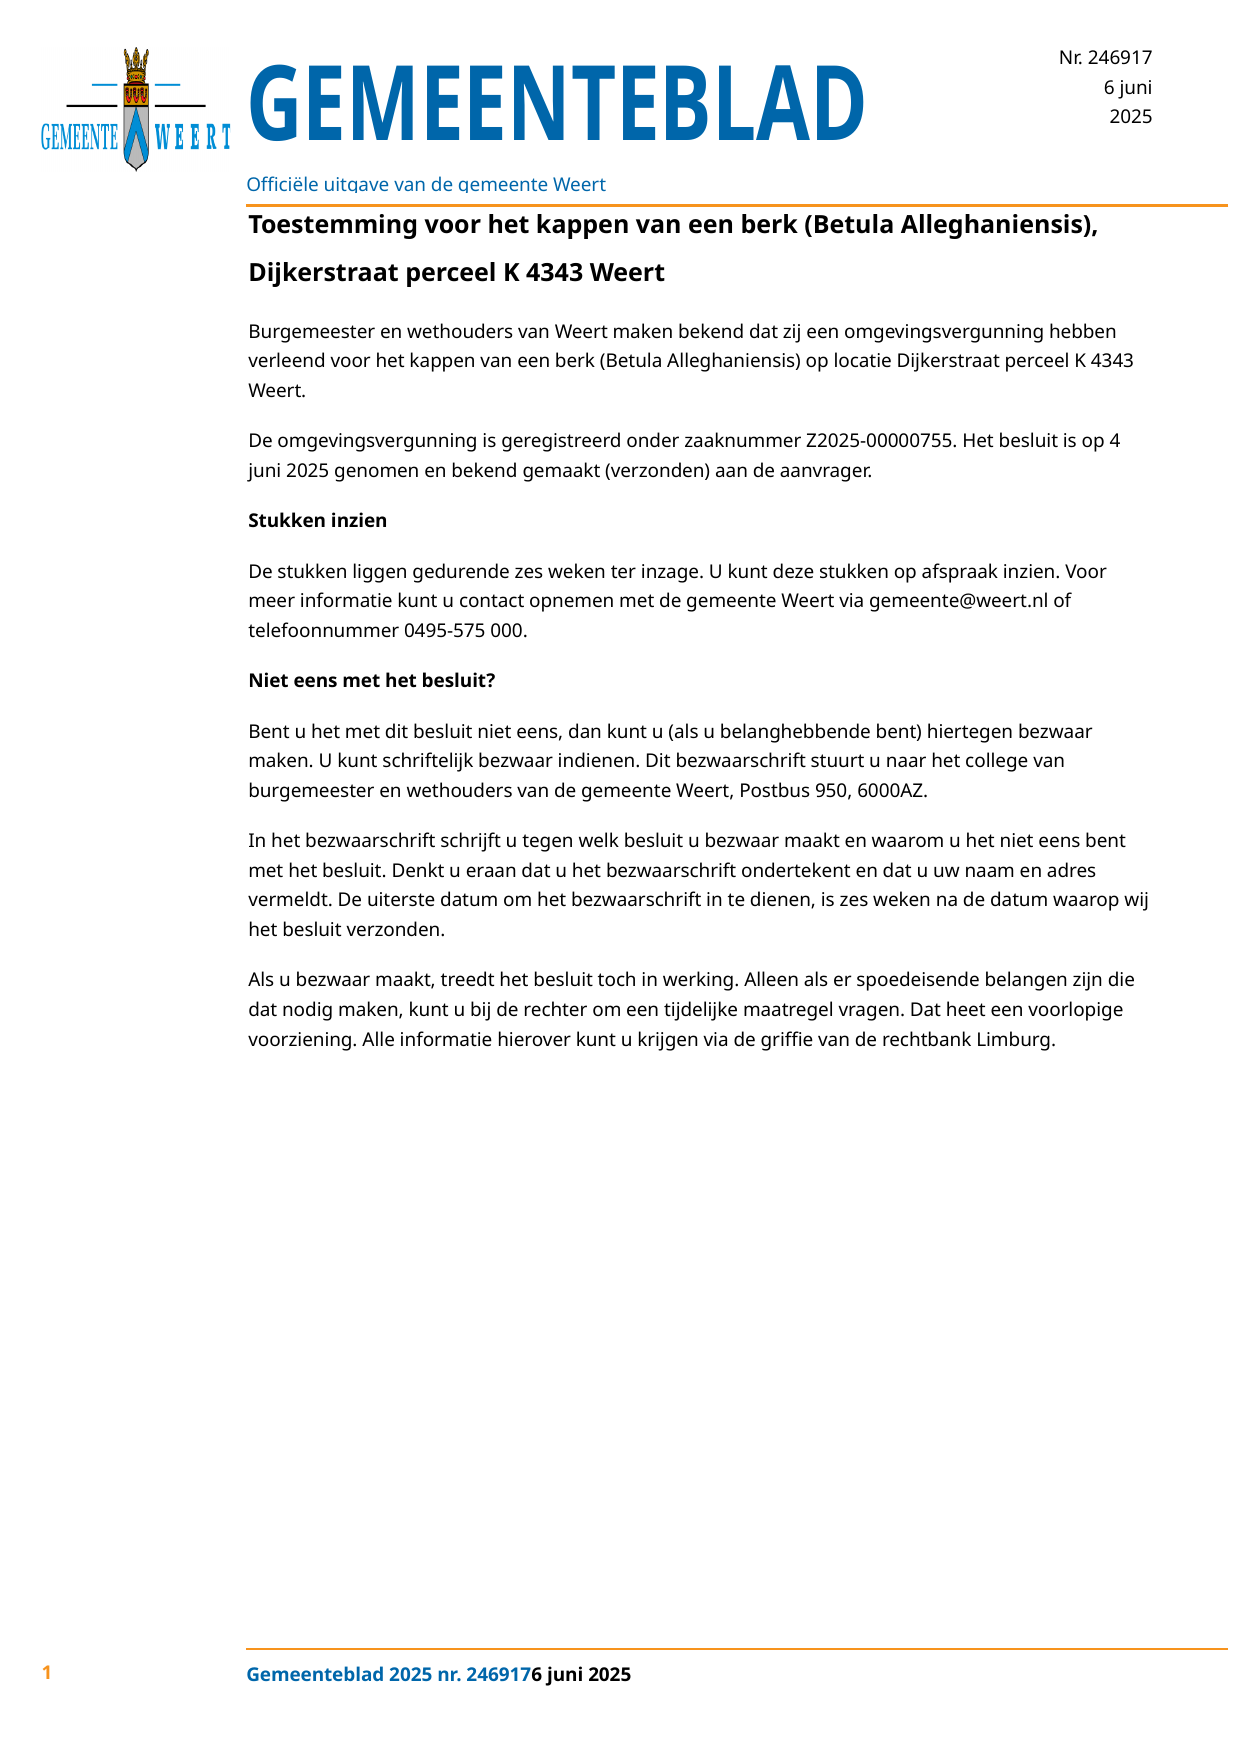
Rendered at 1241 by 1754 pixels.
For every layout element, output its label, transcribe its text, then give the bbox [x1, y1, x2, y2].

text In het bezwaarschrift schrijft u tegen welk besluit u bezwaar maakt en waarom u het niet eens bent met het besluit. Denkt u eraan dat u het bezwaarschrift ondertekent en dat u uw naam en adres vermeldt. De uiterste datum om het bezwaarschrift in te dienen, is zes weken na de datum waarop wij het besluit verzonden. [248, 827, 1152, 942]
text De stukken liggen gedurende zes weken ter inzage. U kunt deze stukken op afspraak inzien. Voor meer informatie kunt u contact opnemen met de gemeente Weert via gemeente@weert.nl of telefoonnummer 0495-575 000. [248, 558, 1152, 643]
text Als u bezwaar maakt, treedt het besluit toch in werking. Alleen als er spoedeisende belangen zijn die dat nodig maken, kunt u bij de rechter om een tijdelijke maatregel vragen. Dat heet een voorlopige voorziening. Alle informatie hierover kunt u krijgen via de griffie van de rechtbank Limburg. [248, 967, 1152, 1052]
text De omgevingsvergunning is geregistreerd onder zaaknummer Z2025-00000755. Het besluit is op 4 juni 2025 genomen en bekend gemaakt (verzonden) aan de aanvrager. [248, 427, 1152, 483]
text Burgemeester en wethouders van Weert maken bekend dat zij een omgevingsvergunning hebben verleend voor het kappen van een berk (Betula Alleghaniensis) op locatie Dijkerstraat perceel K 4343 Weert. [248, 318, 1152, 403]
text Stukken inzien [248, 507, 1152, 533]
text Bent u het met dit besluit niet eens, dan kunt u (als u belanghebbende bent) hiertegen bezwaar maken. U kunt schriftelijk bezwaar indienen. Dit bezwaarschrift stuurt u naar het college van burgemeester en wethouders van de gemeente Weert, Postbus 950, 6000AZ. [248, 718, 1152, 803]
picture [41, 47, 231, 172]
text Toestemming voor het kappen van een berk (Betula Alleghaniensis), Dijkerstraat perceel K 4343 Weert [248, 207, 1152, 288]
text Niet eens met het besluit? [248, 667, 1152, 693]
